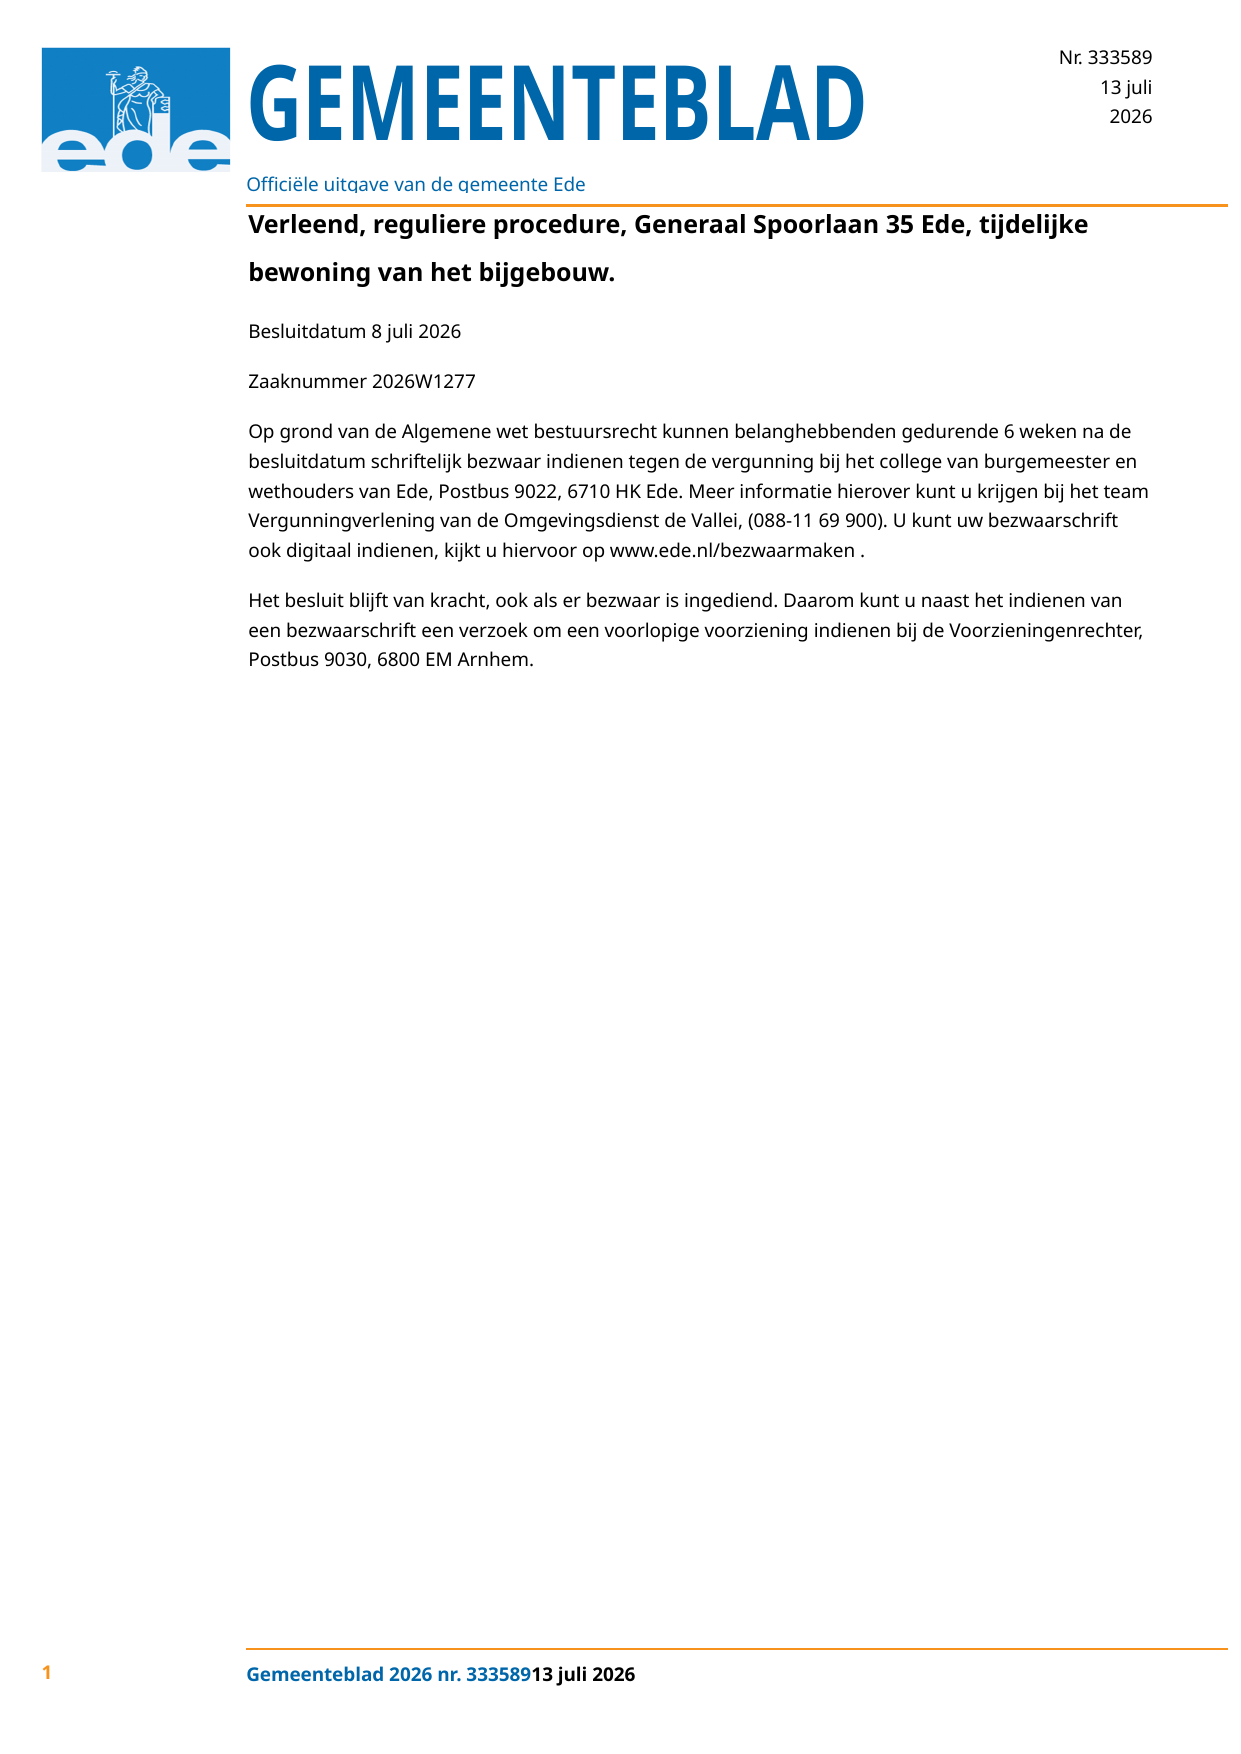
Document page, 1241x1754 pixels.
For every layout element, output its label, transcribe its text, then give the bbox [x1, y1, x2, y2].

text Verleend, reguliere procedure, Generaal Spoorlaan 35 Ede, tijdelijke bewoning van het bijgebouw. [248, 207, 1152, 288]
text Het besluit blijft van kracht, ook als er bezwaar is ingediend. Daarom kunt u naast het indienen van een bezwaarschrift een verzoek om een voorlopige voorziening indienen bij de Voorzieningenrechter, Postbus 9030, 6800 EM Arnhem. [248, 587, 1152, 672]
text Op grond van de Algemene wet bestuursrecht kunnen belanghebbenden gedurende 6 weken na de besluitdatum schriftelijk bezwaar indienen tegen de vergunning bij het college van burgemeester en wethouders van Ede, Postbus 9022, 6710 HK Ede. Meer informatie hierover kunt u krijgen bij het team Vergunningverlening van de Omgevingsdienst de Vallei, (088-11 69 900). U kunt uw bezwaarschrift ook digitaal indienen, kijkt u hiervoor op www.ede.nl/bezwaarmaken . [248, 419, 1152, 563]
picture [41, 47, 231, 172]
text Besluitdatum 8 juli 2026 [248, 318, 1152, 344]
text Zaaknummer 2026W1277 [248, 368, 1152, 394]
